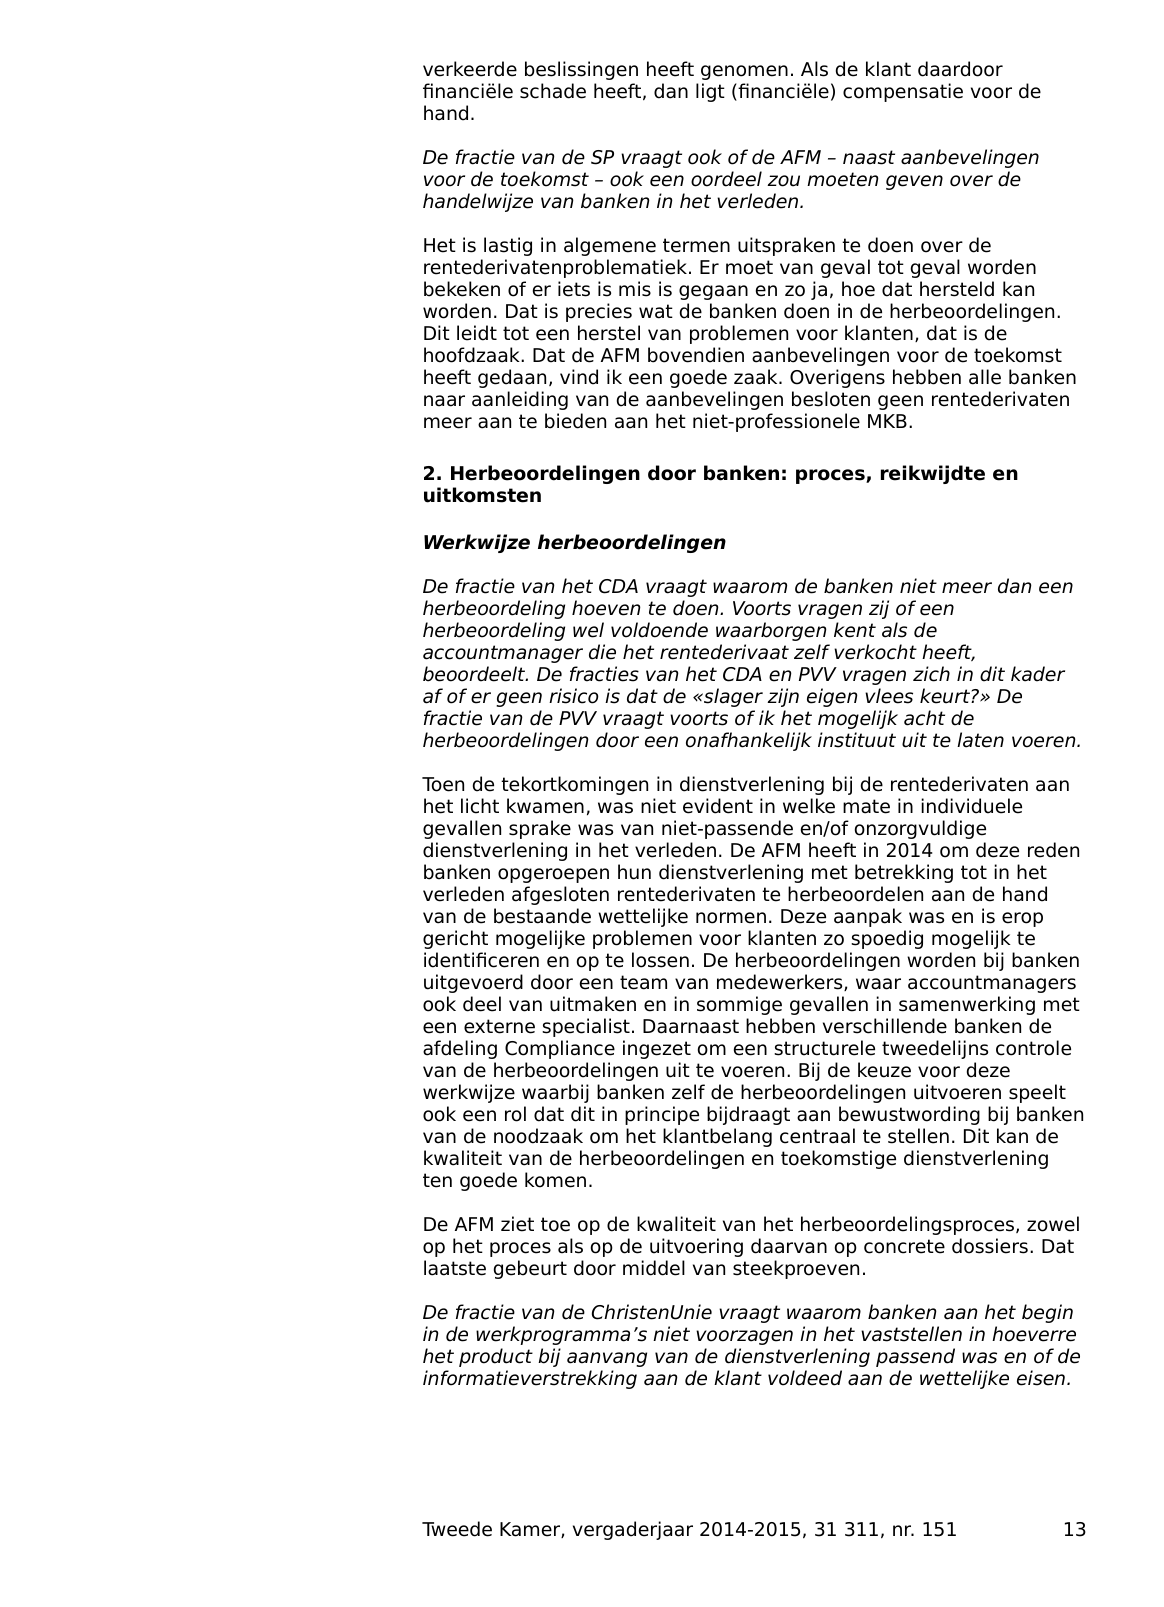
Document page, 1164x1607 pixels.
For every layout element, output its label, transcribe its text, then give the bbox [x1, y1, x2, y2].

text De AFM ziet toe op de kwaliteit van het herbeoordelingsproces, zowel op het proces als op de uitvoering daarvan op concrete dossiers. Dat laatste gebeurt door middel van steekproeven. [422, 1214, 1087, 1280]
subtitle Werkwijze herbeoordelingen [422, 532, 1087, 554]
text Het is lastig in algemene termen uitspraken te doen over de rentederivatenproblematiek. Er moet van geval tot geval worden bekeken of er iets is mis is gegaan en zo ja, hoe dat hersteld kan worden. Dat is precies wat de banken doen in de herbeoordelingen. Dit leidt tot een herstel van problemen voor klanten, dat is de hoofdzaak. Dat de AFM bovendien aanbevelingen voor de toekomst heeft gedaan, vind ik een goede zaak. Overigens hebben alle banken naar aanleiding van de aanbevelingen besloten geen rentederivaten meer aan te bieden aan het niet-professionele MKB. [422, 235, 1087, 433]
text Toen de tekortkomingen in dienstverlening bij de rentederivaten aan het licht kwamen, was niet evident in welke mate in individuele gevallen sprake was van niet-passende en/of onzorgvuldige dienstverlening in het verleden. De AFM heeft in 2014 om deze reden banken opgeroepen hun dienstverlening met betrekking tot in het verleden afgesloten rentederivaten te herbeoordelen aan de hand van de bestaande wettelijke normen. Deze aanpak was en is erop gericht mogelijke problemen voor klanten zo spoedig mogelijk te identificeren en op te lossen. De herbeoordelingen worden bij banken uitgevoerd door een team van medewerkers, waar accountmanagers ook deel van uitmaken en in sommige gevallen in samenwerking met een externe specialist. Daarnaast hebben verschillende banken de afdeling Compliance ingezet om een structurele tweedelijns controle van de herbeoordelingen uit te voeren. Bij de keuze voor deze werkwijze waarbij banken zelf de herbeoordelingen uitvoeren speelt ook een rol dat dit in principe bijdraagt aan bewustwording bij banken van de noodzaak om het klantbelang centraal te stellen. Dit kan de kwaliteit van de herbeoordelingen en toekomstige dienstverlening ten goede komen. [422, 774, 1087, 1192]
text De fractie van de ChristenUnie vraagt waarom banken aan het begin in de werkprogramma’s niet voorzagen in het vaststellen in hoeverre het product bij aanvang van de dienstverlening passend was en of de informatieverstrekking aan de klant voldeed aan de wettelijke eisen. [422, 1302, 1087, 1390]
text De fractie van de SP vraagt ook of de AFM – naast aanbevelingen voor de toekomst – ook een oordeel zou moeten geven over de handelwijze van banken in het verleden. [422, 147, 1087, 213]
subtitle 2. Herbeoordelingen door banken: proces, reikwijdte en uitkomsten [422, 463, 1087, 507]
text De fractie van het CDA vraagt waarom de banken niet meer dan een herbeoordeling hoeven te doen. Voorts vragen zij of een herbeoordeling wel voldoende waarborgen kent als de accountmanager die het rentederivaat zelf verkocht heeft, beoordeelt. De fracties van het CDA en PVV vragen zich in dit kader af of er geen risico is dat de «slager zijn eigen vlees keurt?» De fractie van de PVV vraagt voorts of ik het mogelijk acht de herbeoordelingen door een onafhankelijk instituut uit te laten voeren. [422, 576, 1087, 752]
text verkeerde beslissingen heeft genomen. Als de klant daardoor financiële schade heeft, dan ligt (financiële) compensatie voor de hand. [422, 59, 1087, 125]
